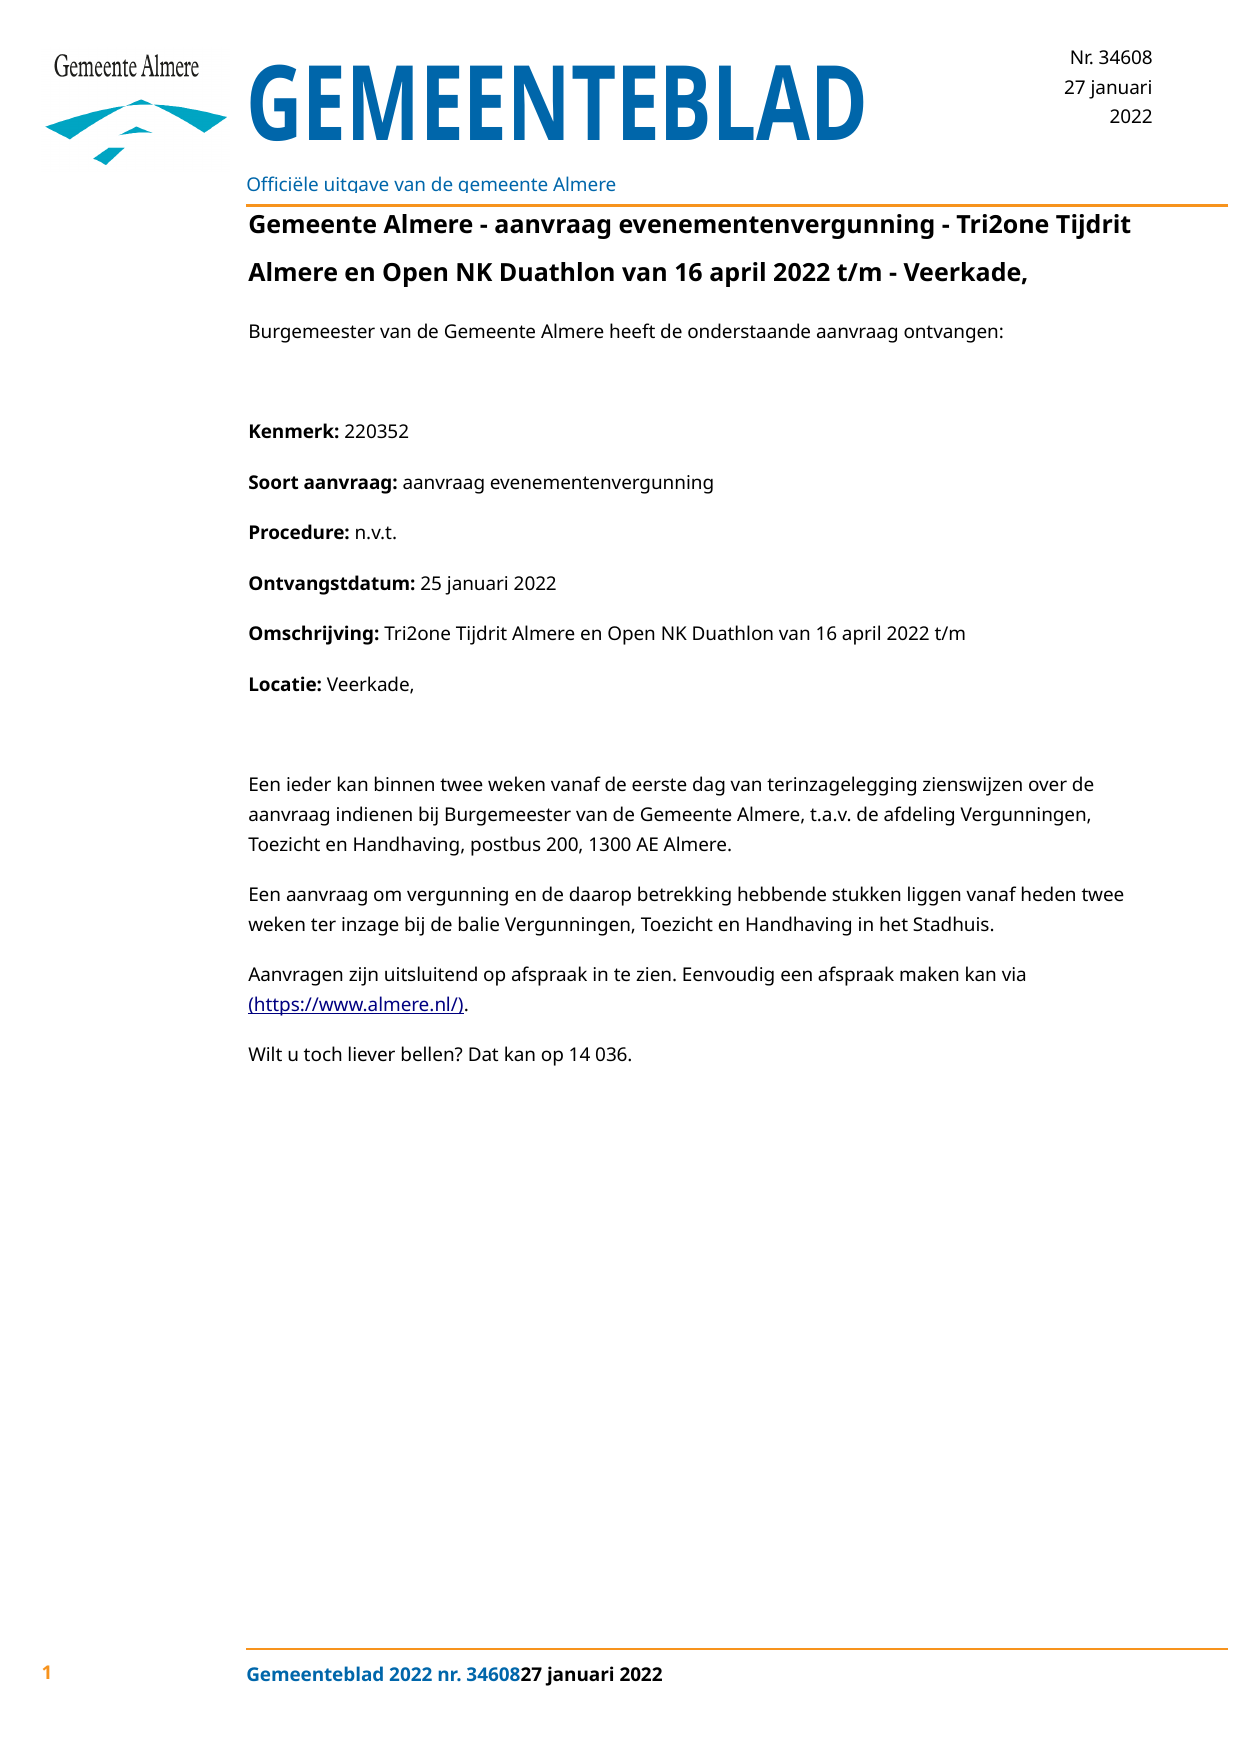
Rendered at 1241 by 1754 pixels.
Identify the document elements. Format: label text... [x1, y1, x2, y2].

text Soort aanvraag: aanvraag evenementenvergunning [248, 469, 1152, 495]
text Een aanvraag om vergunning en de daarop betrekking hebbende stukken liggen vanaf heden twee weken ter inzage bij de balie Vergunningen, Toezicht en Handhaving in het Stadhuis. [248, 881, 1152, 937]
text Procedure: n.v.t. [248, 519, 1152, 545]
text Omschrijving: Tri2one Tijdrit Almere en Open NK Duathlon van 16 april 2022 t/m [248, 620, 1152, 646]
text Aanvragen zijn uitsluitend op afspraak in te zien. Eenvoudig een afspraak maken kan via (https://www.almere.nl/). [248, 961, 1152, 1017]
text Kenmerk: 220352 [248, 419, 1152, 444]
text Locatie: Veerkade, [248, 671, 1152, 697]
text Een ieder kan binnen twee weken vanaf de eerste dag van terinzagelegging zienswijzen over de aanvraag indienen bij Burgemeester van de Gemeente Almere, t.a.v. de afdeling Vergunningen, Toezicht en Handhaving, postbus 200, 1300 AE Almere. [248, 772, 1152, 857]
picture [41, 47, 231, 172]
text Ontvangstdatum: 25 januari 2022 [248, 570, 1152, 596]
text Burgemeester van de Gemeente Almere heeft de onderstaande aanvraag ontvangen: [248, 318, 1152, 344]
text Gemeente Almere - aanvraag evenementenvergunning - Tri2one Tijdrit Almere en Open NK Duathlon van 16 april 2022 t/m - Veerkade, [248, 207, 1152, 288]
text Wilt u toch liever bellen? Dat kan op 14 036. [248, 1041, 1152, 1067]
